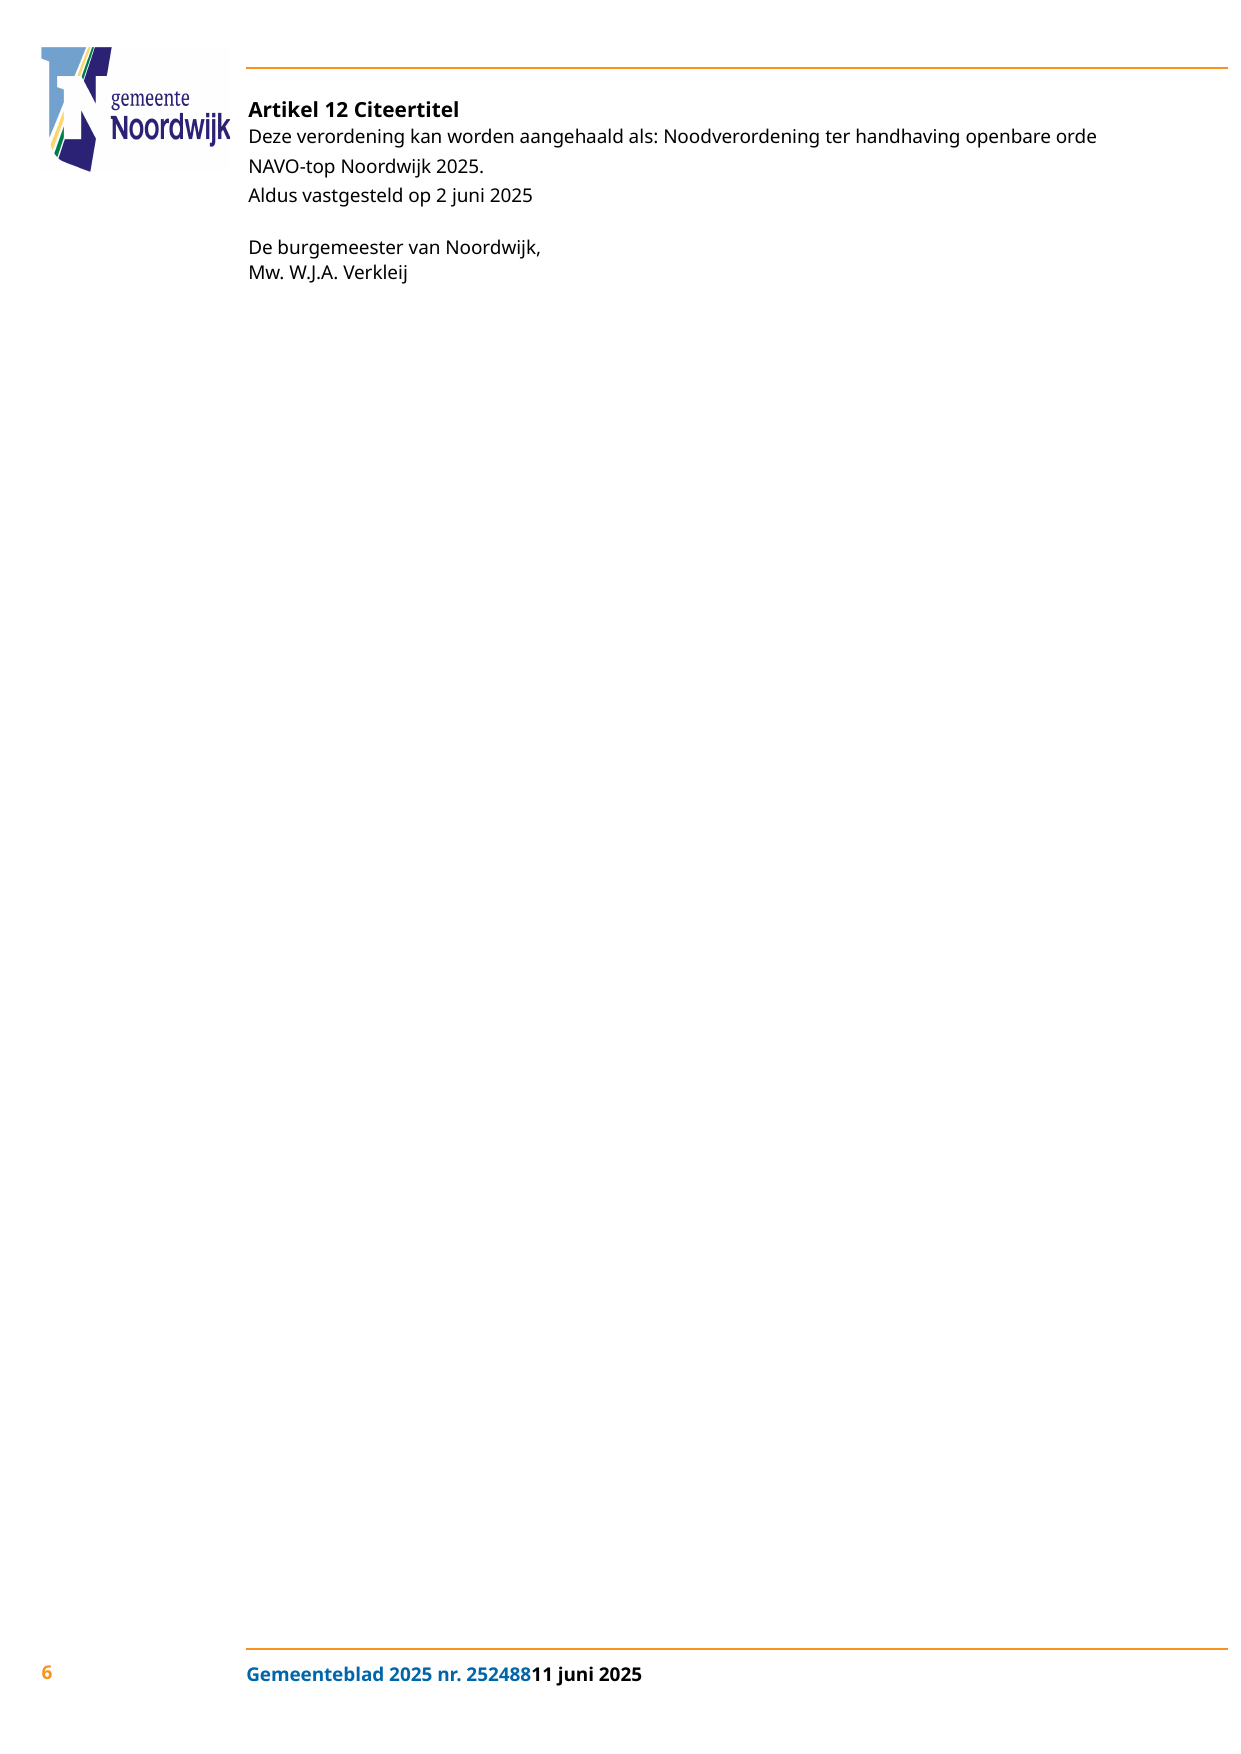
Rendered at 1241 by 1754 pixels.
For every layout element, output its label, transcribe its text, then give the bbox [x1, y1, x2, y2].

text Artikel 12 Citeertitel [248, 95, 1152, 123]
text Aldus vastgesteld op 2 juni 2025 [248, 182, 1152, 208]
text De burgemeester van Noordwijk, [248, 234, 1152, 259]
picture [41, 47, 231, 172]
text Mw. W.J.A. Verkleij [248, 259, 1152, 285]
text Deze verordening kan worden aangehaald als: Noodverordening ter handhaving openbare orde NAVO-top Noordwijk 2025. [248, 123, 1152, 178]
